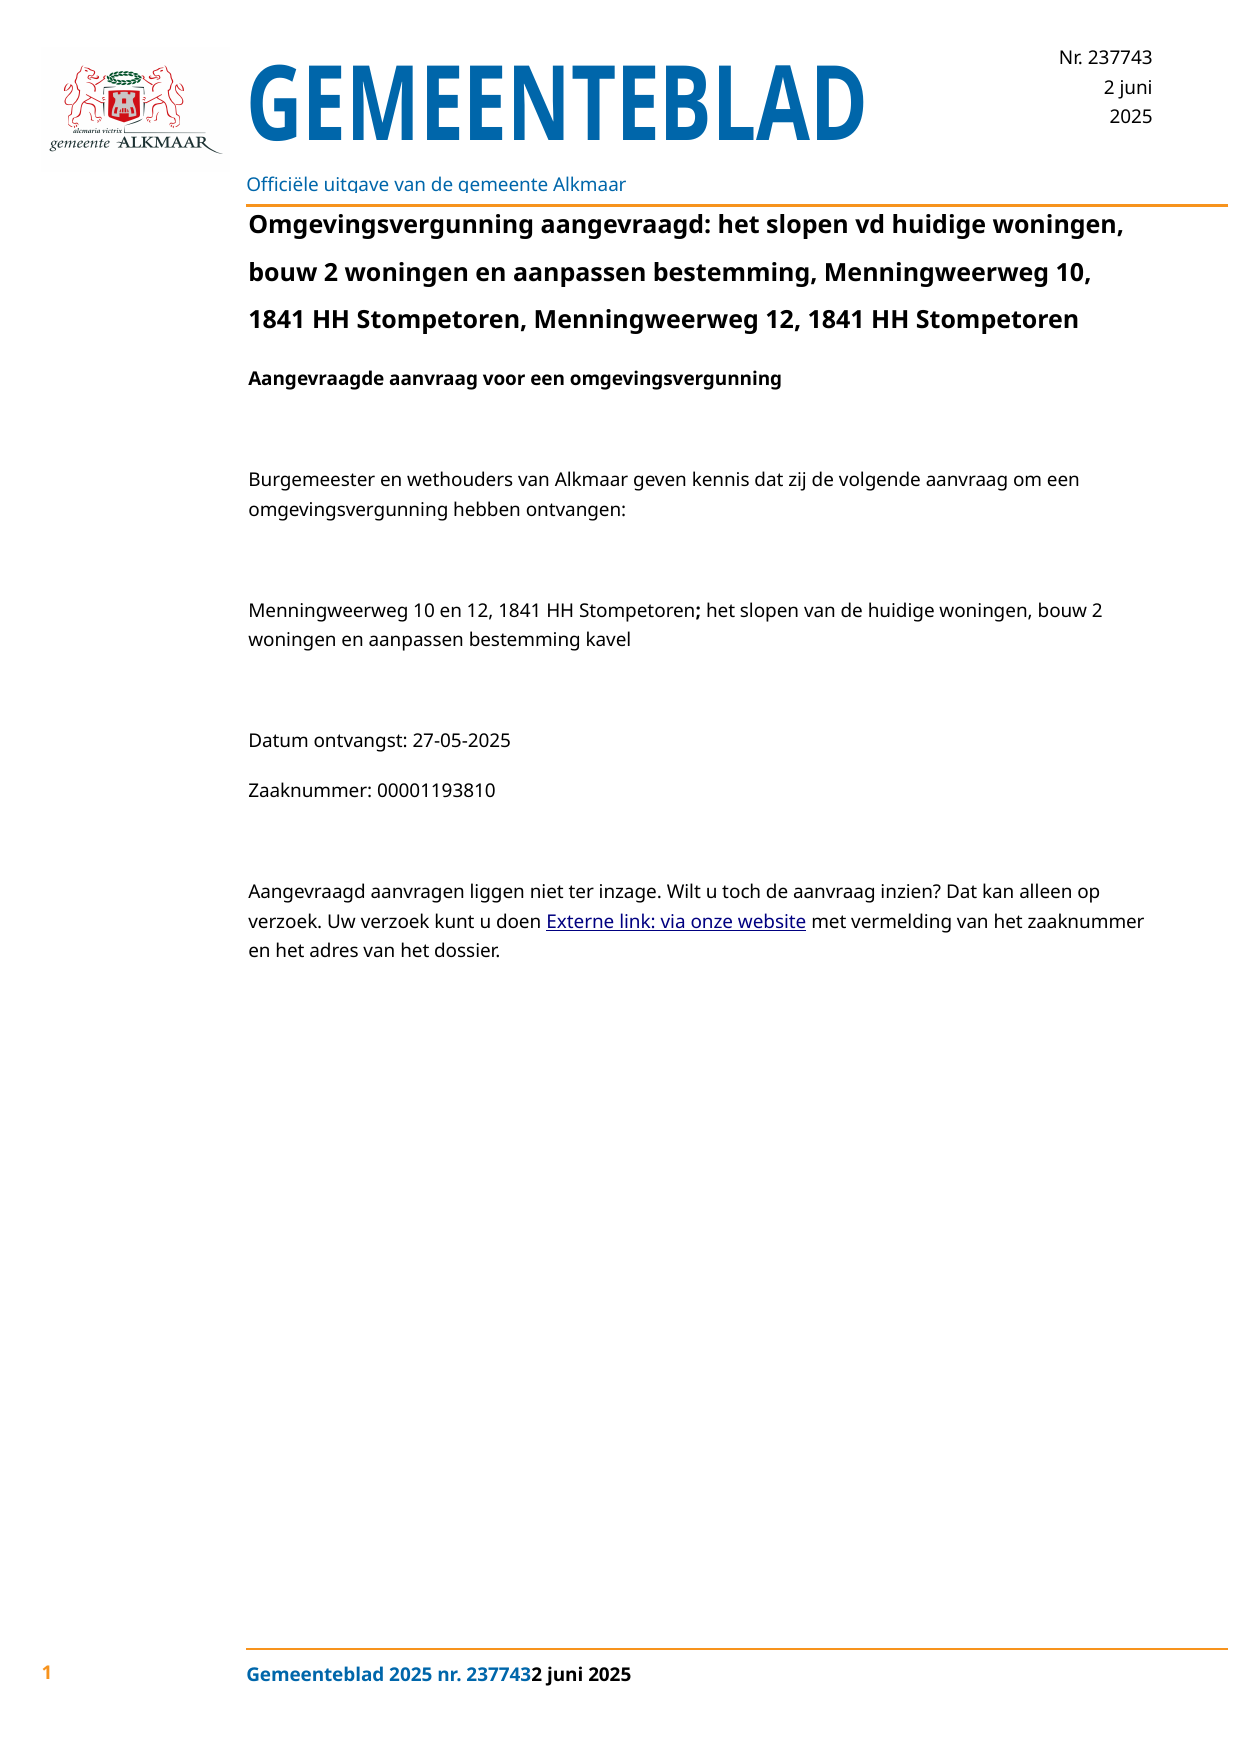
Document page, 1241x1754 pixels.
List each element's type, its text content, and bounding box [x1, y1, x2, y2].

text Omgevingsvergunning aangevraagd: het slopen vd huidige woningen, bouw 2 woningen en aanpassen bestemming, Menningweerweg 10, 1841 HH Stompetoren, Menningweerweg 12, 1841 HH Stompetoren [248, 207, 1152, 336]
text Menningweerweg 10 en 12, 1841 HH Stompetoren; het slopen van de huidige woningen, bouw 2 woningen en aanpassen bestemming kavel [248, 597, 1152, 652]
text Burgemeester en wethouders van Alkmaar geven kennis dat zij de volgende aanvraag om een omgevingsvergunning hebben ontvangen: [248, 466, 1152, 522]
picture [41, 47, 231, 172]
text Aangevraagde aanvraag voor een omgevingsvergunning [248, 366, 1152, 391]
text Aangevraagd aanvragen liggen niet ter inzage. Wilt u toch de aanvraag inzien? Dat kan alleen op verzoek. Uw verzoek kunt u doen Externe link: via onze website met vermelding van het zaaknummer en het adres van het dossier. [248, 878, 1152, 963]
text Zaaknummer: 00001193810 [248, 778, 1152, 803]
text Datum ontvangst: 27-05-2025 [248, 727, 1152, 753]
